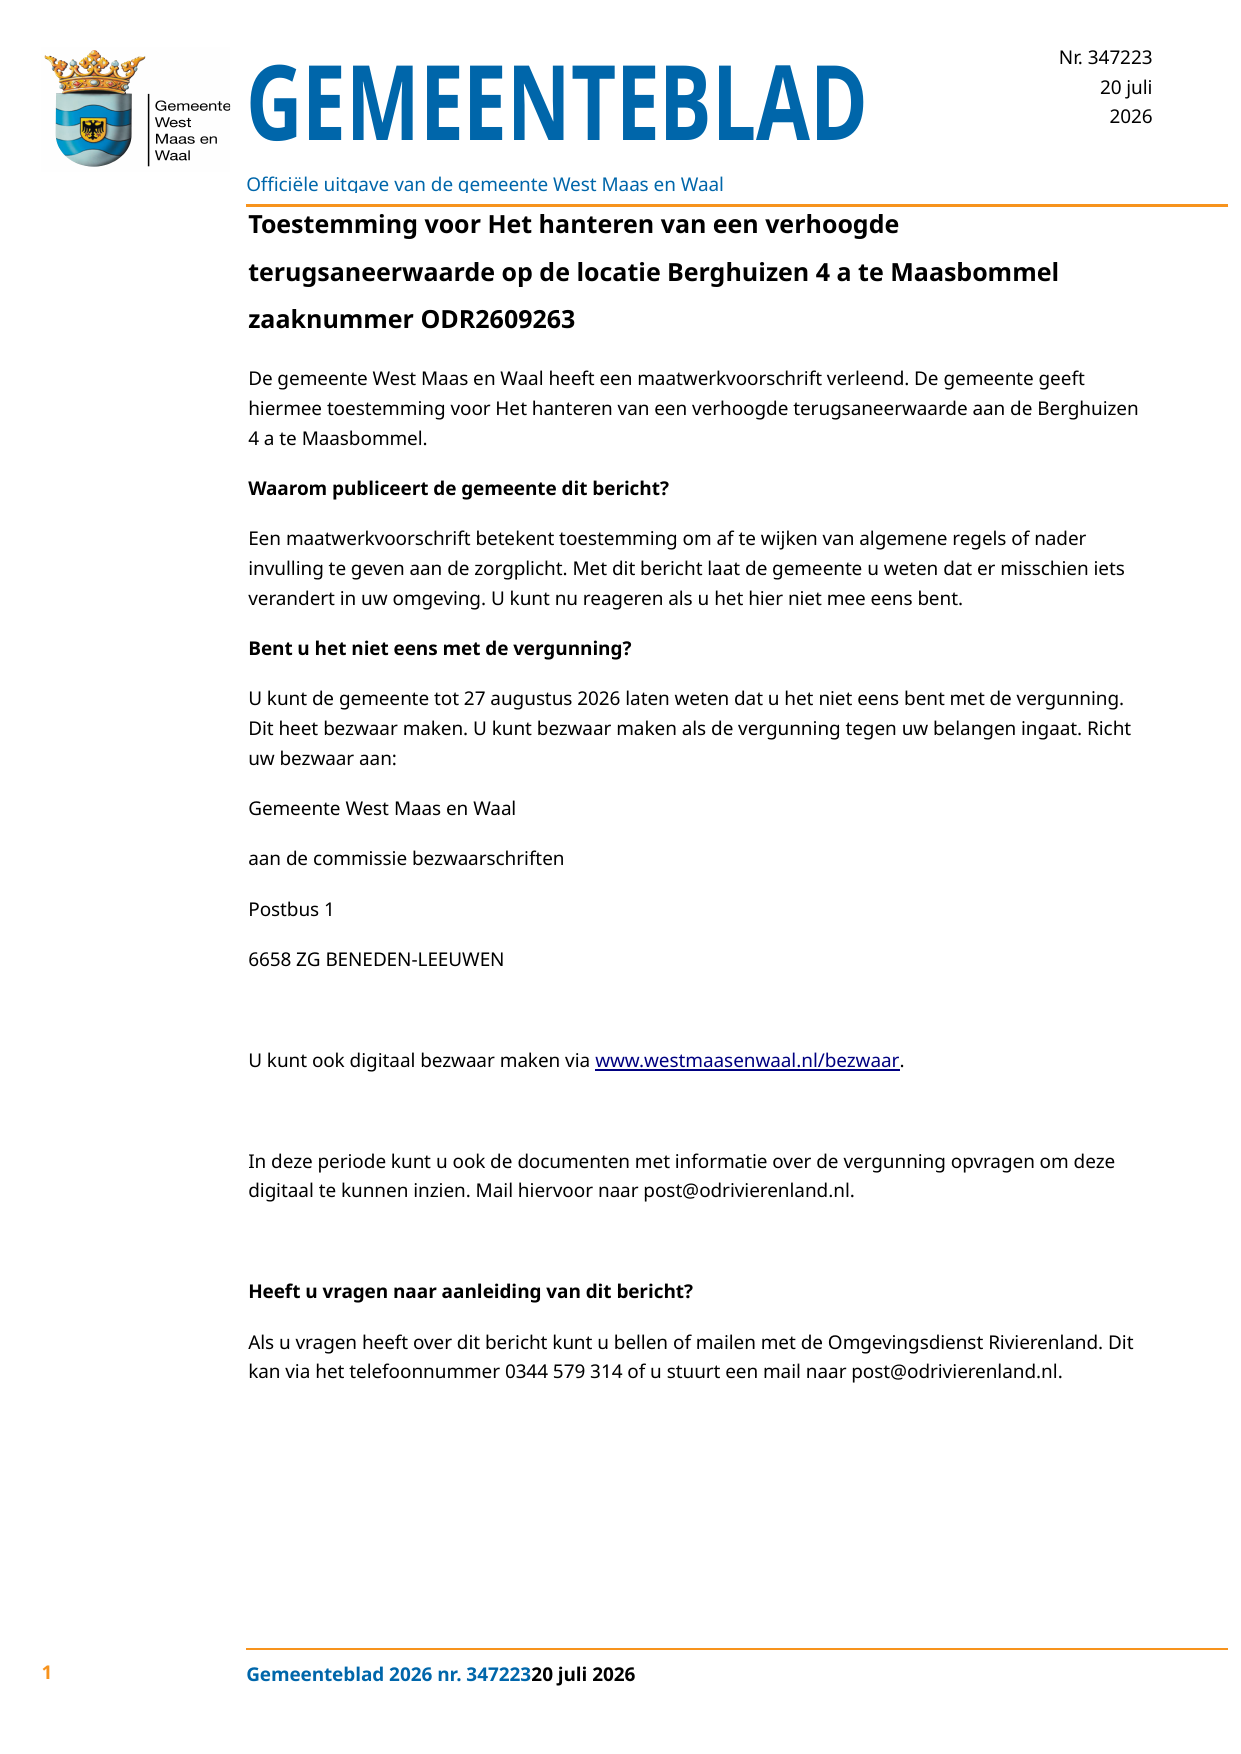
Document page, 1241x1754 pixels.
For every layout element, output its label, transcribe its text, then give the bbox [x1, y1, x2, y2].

text U kunt de gemeente tot 27 augustus 2026 laten weten dat u het niet eens bent met de vergunning. Dit heet bezwaar maken. U kunt bezwaar maken als de vergunning tegen uw belangen ingaat. Richt uw bezwaar aan: [248, 686, 1152, 770]
text In deze periode kunt u ook de documenten met informatie over de vergunning opvragen om deze digitaal te kunnen inzien. Mail hiervoor naar post@odrivierenland.nl. [248, 1148, 1152, 1203]
text aan de commissie bezwaarschriften [248, 846, 1152, 871]
text Toestemming voor Het hanteren van een verhoogde terugsaneerwaarde op de locatie Berghuizen 4 a te Maasbommel zaaknummer ODR2609263 [248, 207, 1152, 336]
picture [41, 47, 231, 172]
text Een maatwerkvoorschrift betekent toestemming om af te wijken van algemene regels of nader invulling te geven aan de zorgplicht. Met dit bericht laat de gemeente u weten dat er misschien iets verandert in uw omgeving. U kunt nu reageren als u het hier niet mee eens bent. [248, 526, 1152, 610]
text 6658 ZG BENEDEN-LEEUWEN [248, 946, 1152, 972]
text Waarom publiceert de gemeente dit bericht? [248, 475, 1152, 501]
text Heeft u vragen naar aanleiding van dit bericht? [248, 1278, 1152, 1304]
text De gemeente West Maas en Waal heeft een maatwerkvoorschrift verleend. De gemeente geeft hiermee toestemming voor Het hanteren van een verhoogde terugsaneerwaarde aan de Berghuizen 4 a te Maasbommel. [248, 366, 1152, 450]
text U kunt ook digitaal bezwaar maken via www.westmaasenwaal.nl/bezwaar. [248, 1047, 1152, 1073]
text Postbus 1 [248, 896, 1152, 922]
text Bent u het niet eens met de vergunning? [248, 635, 1152, 661]
text Gemeente West Maas en Waal [248, 795, 1152, 821]
text Als u vragen heeft over dit bericht kunt u bellen of mailen met de Omgevingsdienst Rivierenland. Dit kan via het telefoonnummer 0344 579 314 of u stuurt een mail naar post@odrivierenland.nl. [248, 1329, 1152, 1384]
